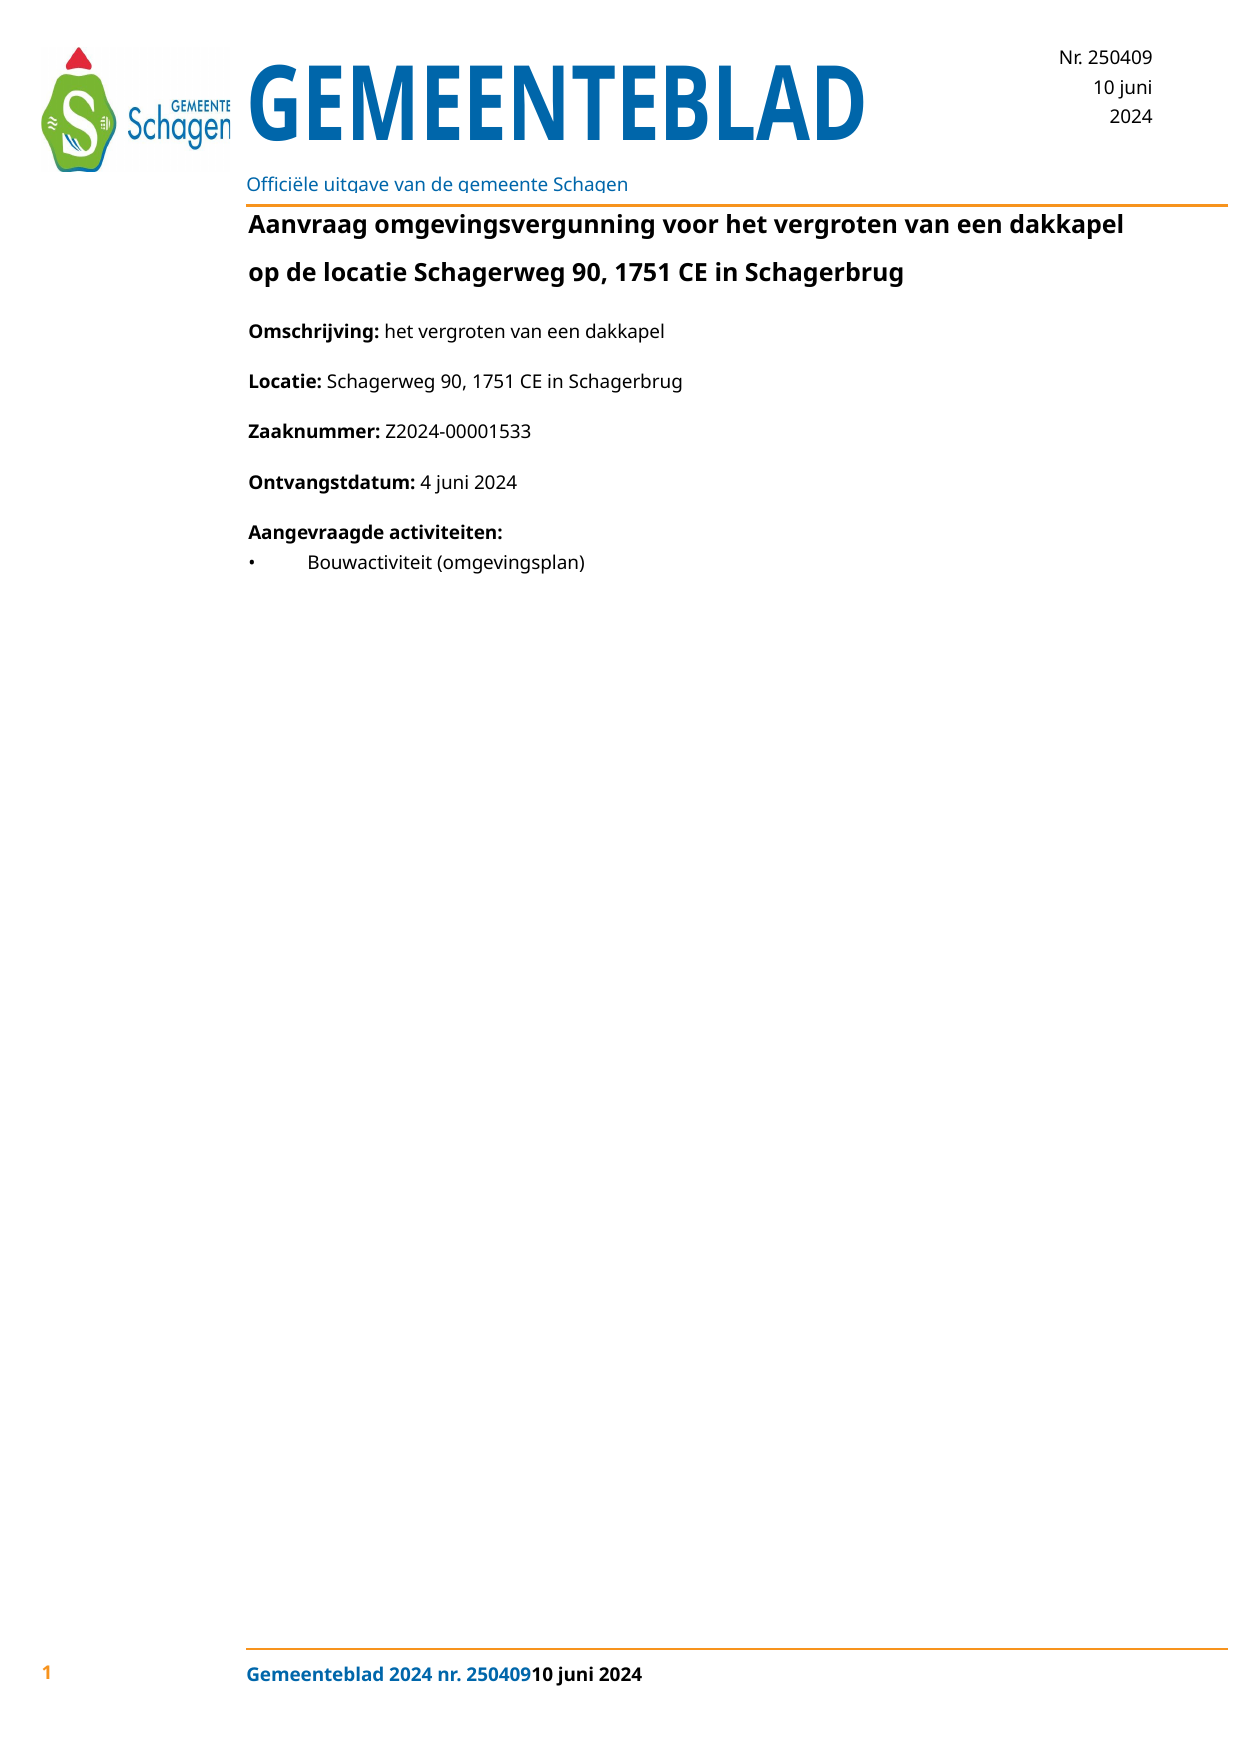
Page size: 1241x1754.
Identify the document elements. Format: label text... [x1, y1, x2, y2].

list Bouwactiviteit (omgevingsplan) [248, 549, 1152, 575]
picture [41, 47, 231, 172]
text Locatie: Schagerweg 90, 1751 CE in Schagerbrug [248, 368, 1152, 394]
text Aangevraagde activiteiten: [248, 519, 1152, 545]
text Zaaknummer: Z2024-00001533 [248, 419, 1152, 444]
text Aanvraag omgevingsvergunning voor het vergroten van een dakkapel op de locatie Schagerweg 90, 1751 CE in Schagerbrug [248, 207, 1152, 288]
text Omschrijving: het vergroten van een dakkapel [248, 318, 1152, 344]
text Ontvangstdatum: 4 juni 2024 [248, 469, 1152, 495]
